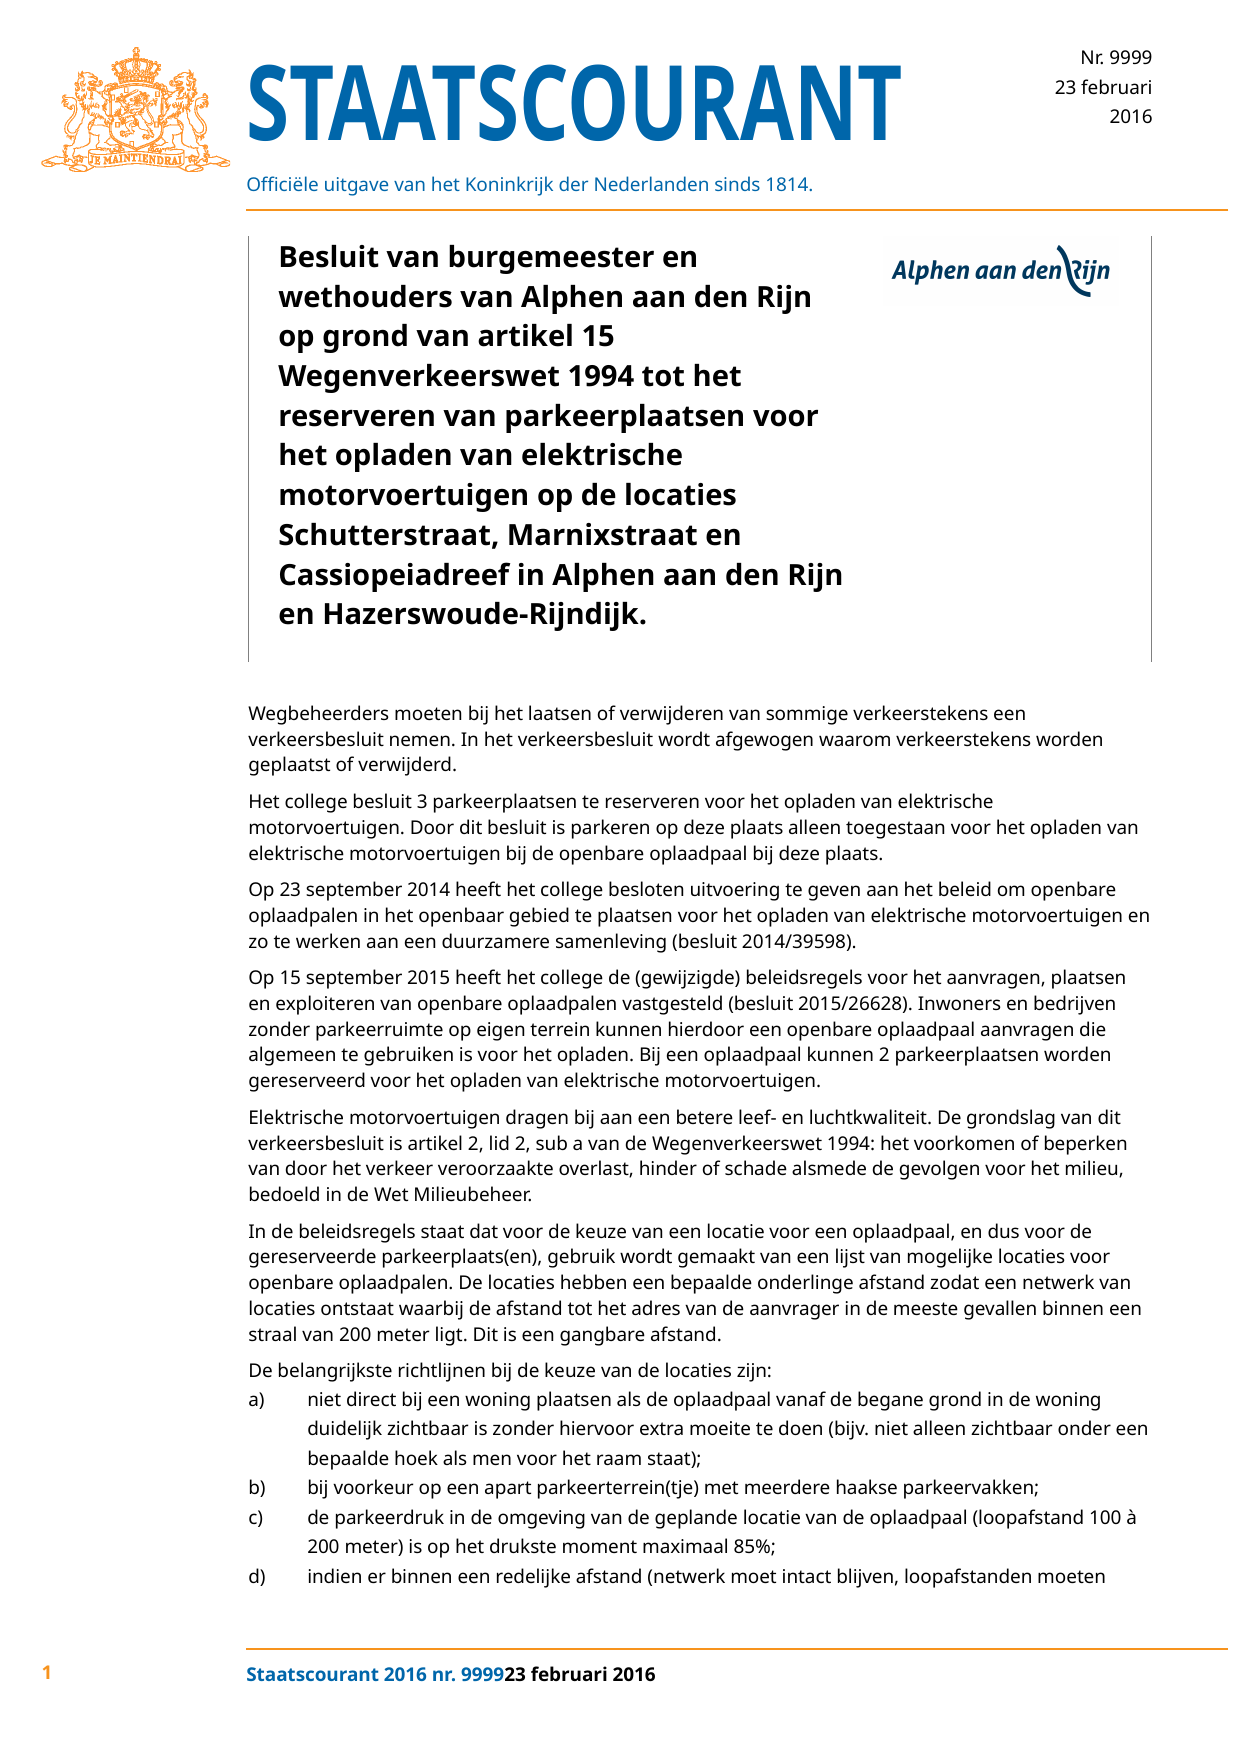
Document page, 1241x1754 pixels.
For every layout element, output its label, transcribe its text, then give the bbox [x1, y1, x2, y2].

table_header Besluit van burgemeester en wethouders van Alphen aan den Rijn op grond van artikel 15 Wegenverkeerswet 1994 tot het reserveren van parkeerplaatsen voor het opladen van elektrische motorvoertuigen op de locaties Schutterstraat, Marnixstraat en Cassiopeiadreef in Alphen aan den Rijn en Hazerswoude-Rijndijk. [249, 236, 850, 662]
text Op 23 september 2014 heeft het college besloten uitvoering te geven aan het beleid om openbare oplaadpalen in het openbaar gebied te plaatsen voor het opladen van elektrische motorvoertuigen en zo te werken aan een duurzamere samenleving (besluit 2014/39598). [248, 876, 1152, 953]
list de parkeerdruk in de omgeving van de geplande locatie van de oplaadpaal (loopafstand 100 à 200 meter) is op het drukste moment maximaal 85%; [248, 1504, 1152, 1559]
text Op 15 september 2015 heeft het college de (gewijzigde) beleidsregels voor het aanvragen, plaatsen en exploiteren van openbare oplaadpalen vastgesteld (besluit 2015/26628). Inwoners en bedrijven zonder parkeerruimte op eigen terrein kunnen hierdoor een openbare oplaadpaal aanvragen die algemeen te gebruiken is voor het opladen. Bij een oplaadpaal kunnen 2 parkeerplaatsen worden gereserveerd voor het opladen van elektrische motorvoertuigen. [248, 964, 1152, 1093]
picture [882, 236, 1119, 306]
text Het college besluit 3 parkeerplaatsen te reserveren voor het opladen van elektrische motorvoertuigen. Door dit besluit is parkeren op deze plaats alleen toegestaan voor het opladen van elektrische motorvoertuigen bij de openbare oplaadpaal bij deze plaats. [248, 788, 1152, 865]
text Wegbeheerders moeten bij het laatsen of verwijderen van sommige verkeerstekens een verkeersbesluit nemen. In het verkeersbesluit wordt afgewogen waarom verkeerstekens worden geplaatst of verwijderd. [248, 700, 1152, 777]
text In de beleidsregels staat dat voor de keuze van een locatie voor een oplaadpaal, en dus voor de gereserveerde parkeerplaats(en), gebruik wordt gemaakt van een lijst van mogelijke locaties voor openbare oplaadpalen. De locaties hebben een bepaalde onderlinge afstand zodat een netwerk van locaties ontstaat waarbij de afstand tot het adres van de aanvrager in de meeste gevallen binnen een straal van 200 meter ligt. Dit is een gangbare afstand. [248, 1218, 1152, 1347]
picture [41, 47, 231, 172]
table_header [850, 236, 1151, 662]
list bij voorkeur op een apart parkeerterrein(tje) met meerdere haakse parkeervakken; [248, 1474, 1152, 1500]
text De belangrijkste richtlijnen bij de keuze van de locaties zijn: [248, 1357, 1152, 1383]
text Elektrische motorvoertuigen dragen bij aan een betere leef- en luchtkwaliteit. De grondslag van dit verkeersbesluit is artikel 2, lid 2, sub a van de Wegenverkeerswet 1994: het voorkomen of beperken van door het verkeer veroorzaakte overlast, hinder of schade alsmede de gevolgen voor het milieu, bedoeld in de Wet Milieubeheer. [248, 1104, 1152, 1207]
list niet direct bij een woning plaatsen als de oplaadpaal vanaf de begane grond in de woning duidelijk zichtbaar is zonder hiervoor extra moeite te doen (bijv. niet alleen zichtbaar onder een bepaalde hoek als men voor het raam staat); [248, 1386, 1152, 1471]
list indien er binnen een redelijke afstand (netwerk moet intact blijven, loopafstanden moeten [248, 1563, 1152, 1589]
